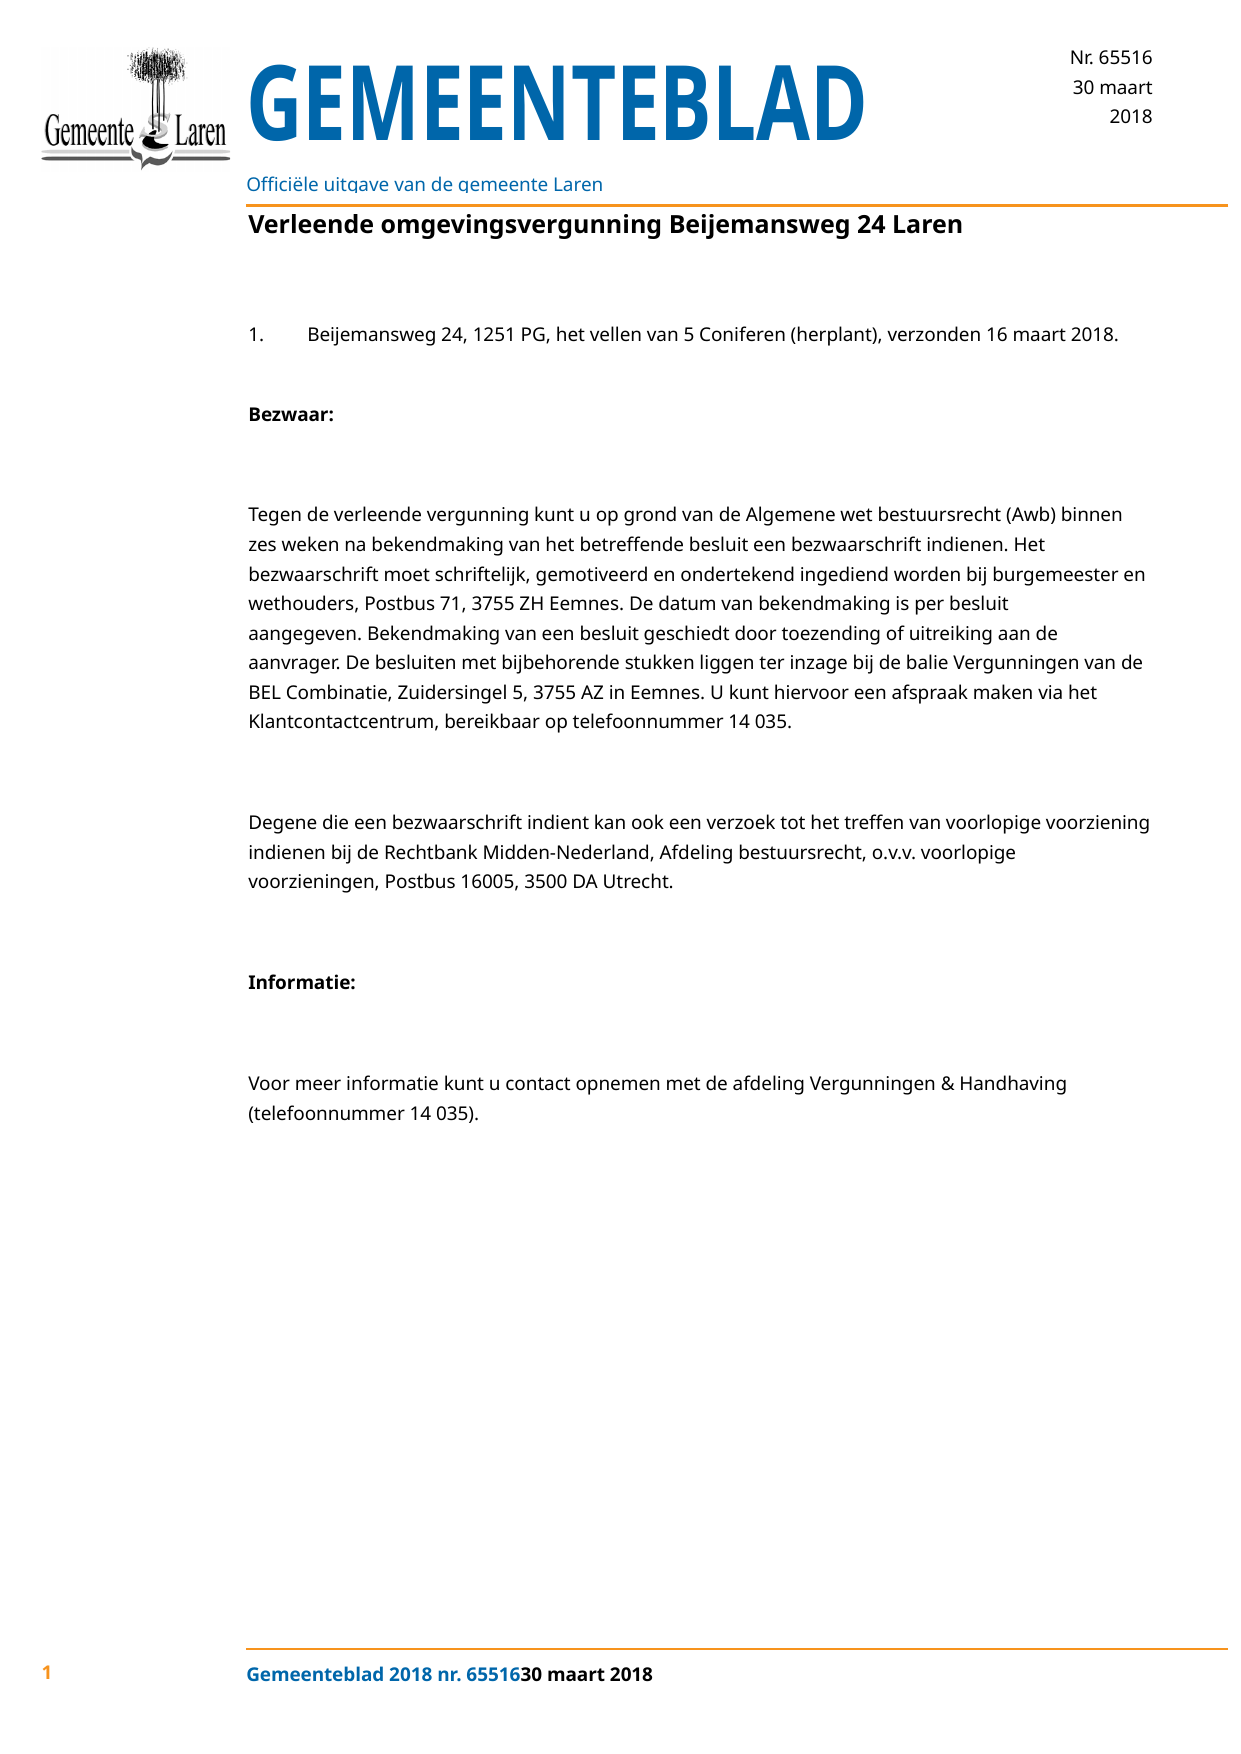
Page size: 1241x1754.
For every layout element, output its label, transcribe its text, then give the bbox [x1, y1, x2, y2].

text Verleende omgevingsvergunning Beijemansweg 24 Laren [248, 207, 1152, 241]
text Tegen de verleende vergunning kunt u op grond van de Algemene wet bestuursrecht (Awb) binnen zes weken na bekendmaking van het betreffende besluit een bezwaarschrift indienen. Het bezwaarschrift moet schriftelijk, gemotiveerd en ondertekend ingediend worden bij burgemeester en wethouders, Postbus 71, 3755 ZH Eemnes. De datum van bekendmaking is per besluit aangegeven. Bekendmaking van een besluit geschiedt door toezending of uitreiking aan de aanvrager. De besluiten met bijbehorende stukken liggen ter inzage bij de balie Vergunningen van de BEL Combinatie, Zuidersingel 5, 3755 AZ in Eemnes. U kunt hiervoor een afspraak maken via het Klantcontactcentrum, bereikbaar op telefoonnummer 14 035. [248, 502, 1152, 734]
text Voor meer informatie kunt u contact opnemen met de afdeling Vergunningen & Handhaving (telefoonnummer 14 035). [248, 1070, 1152, 1126]
picture [41, 47, 231, 172]
text Degene die een bezwaarschrift indient kan ook een verzoek tot het treffen van voorlopige voorziening indienen bij de Rechtbank Midden-Nederland, Afdeling bestuursrecht, o.v.v. voorlopige voorzieningen, Postbus 16005, 3500 DA Utrecht. [248, 809, 1152, 894]
text Bezwaar: [248, 401, 1152, 426]
text Informatie: [248, 969, 1152, 995]
list Beijemansweg 24, 1251 PG, het vellen van 5 Coniferen (herplant), verzonden 16 maart 2018. [248, 321, 1152, 346]
